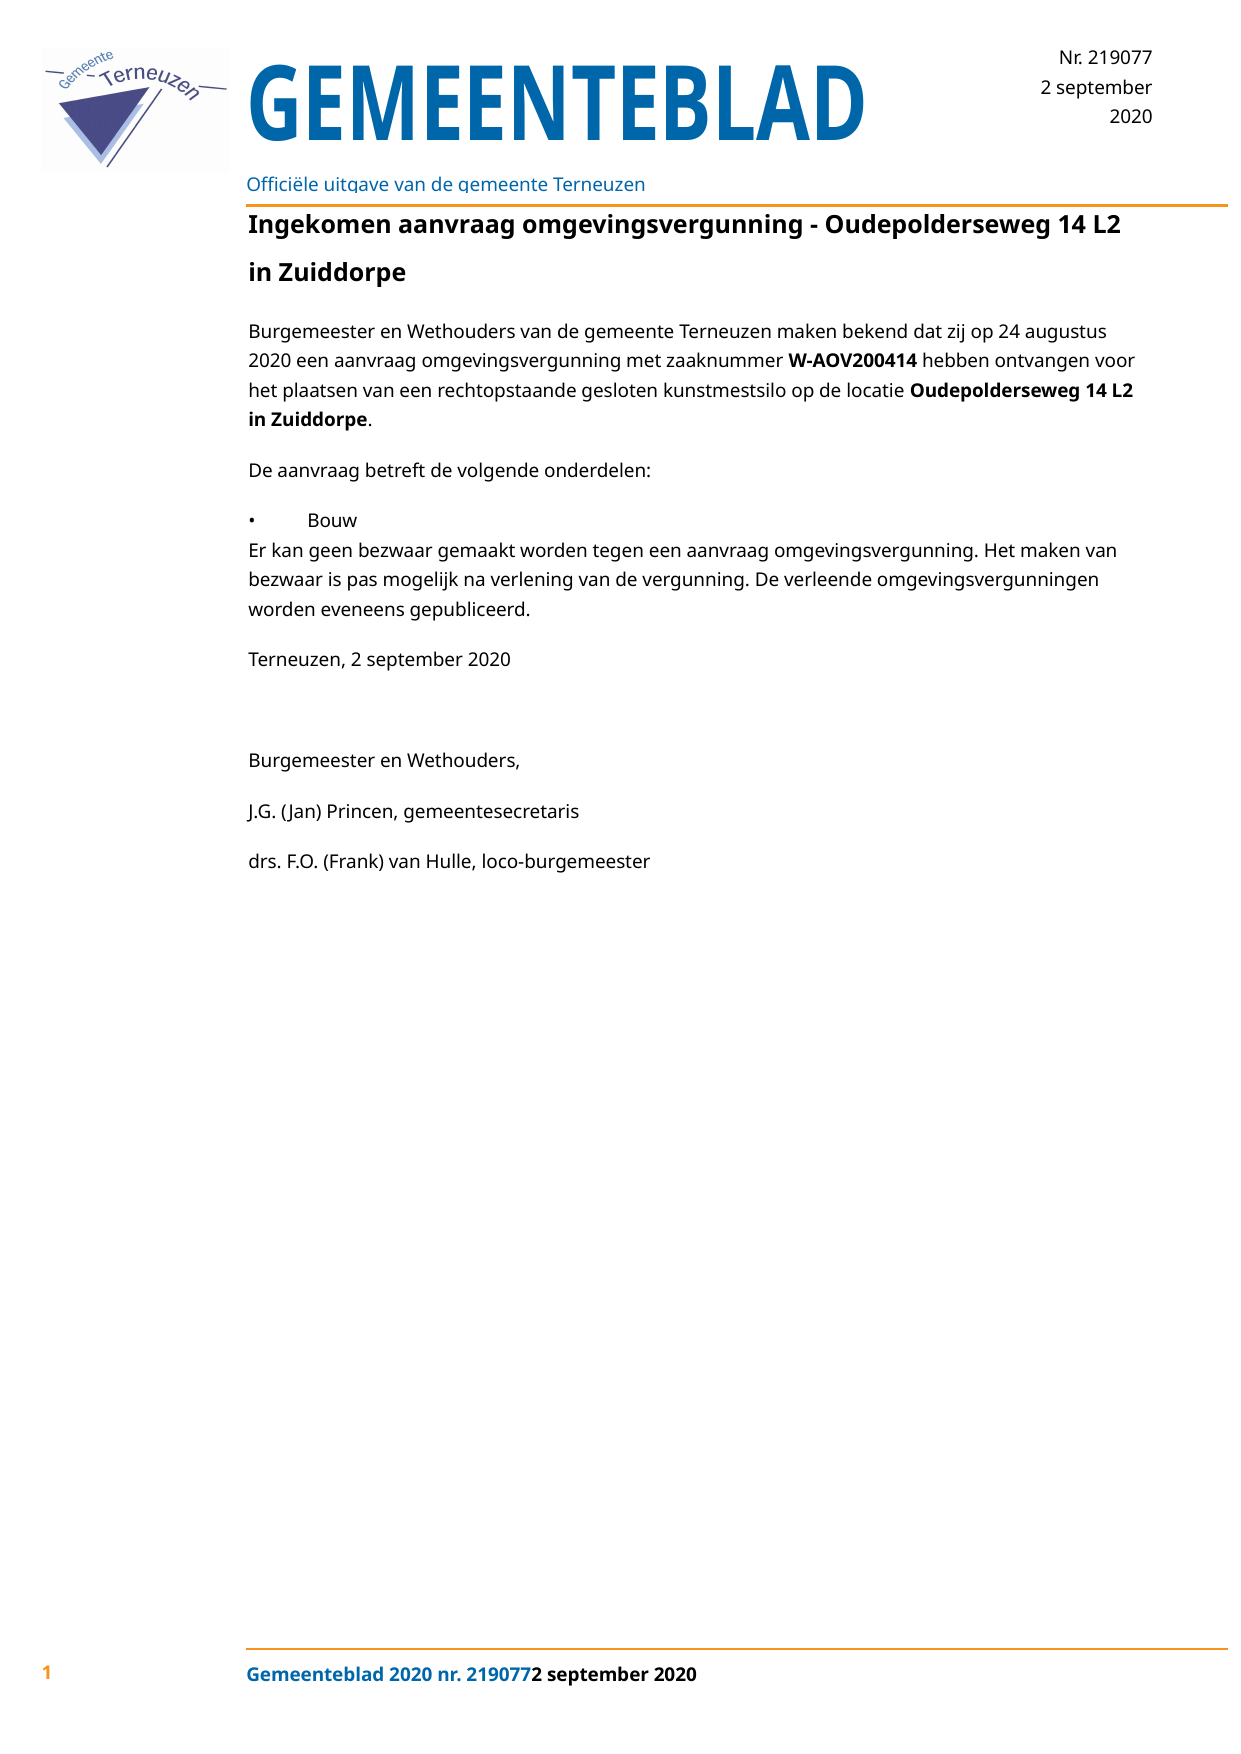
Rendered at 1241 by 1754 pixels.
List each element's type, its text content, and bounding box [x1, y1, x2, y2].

text Terneuzen, 2 september 2020 [248, 647, 1152, 672]
picture [41, 47, 231, 172]
text drs. F.O. (Frank) van Hulle, loco-burgemeester [248, 848, 1152, 874]
text Burgemeester en Wethouders, [248, 747, 1152, 773]
text Er kan geen bezwaar gemaakt worden tegen een aanvraag omgevingsvergunning. Het maken van bezwaar is pas mogelijk na verlening van de vergunning. De verleende omgevingsvergunningen worden eveneens gepubliceerd. [248, 537, 1152, 622]
list Bouw [248, 507, 1152, 533]
text Ingekomen aanvraag omgevingsvergunning - Oudepolderseweg 14 L2 in Zuiddorpe [248, 207, 1152, 288]
text Burgemeester en Wethouders van de gemeente Terneuzen maken bekend dat zij op 24 augustus 2020 een aanvraag omgevingsvergunning met zaaknummer W-AOV200414 hebben ontvangen voor het plaatsen van een rechtopstaande gesloten kunstmestsilo op de locatie Oudepolderseweg 14 L2 in Zuiddorpe. [248, 318, 1152, 432]
text J.G. (Jan) Princen, gemeentesecretaris [248, 798, 1152, 824]
text De aanvraag betreft de volgende onderdelen: [248, 457, 1152, 483]
